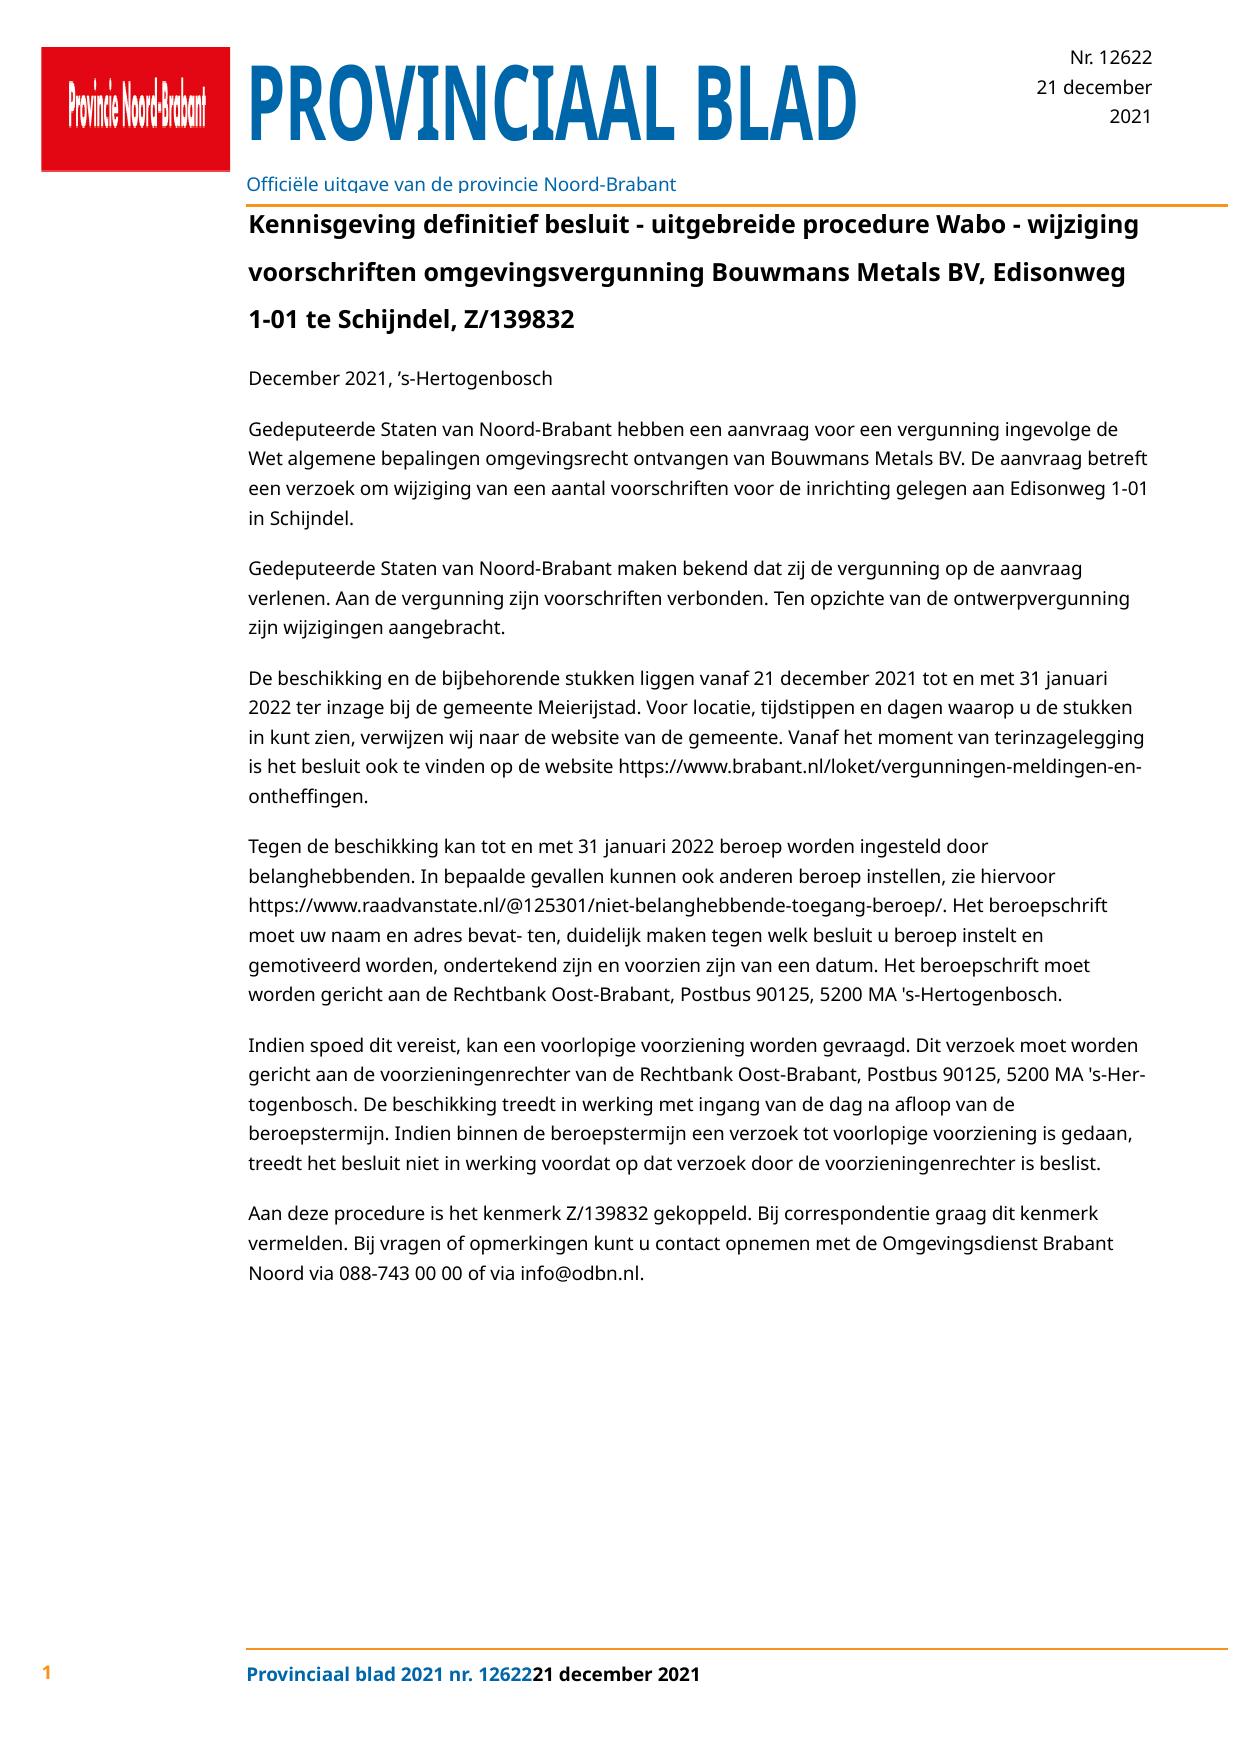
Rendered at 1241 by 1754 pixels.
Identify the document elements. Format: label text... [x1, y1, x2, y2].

picture [41, 47, 231, 172]
text Kennisgeving definitief besluit - uitgebreide procedure Wabo - wijziging voorschriften omgevingsvergunning Bouwmans Metals BV, Edisonweg 1-01 te Schijndel, Z/139832 [248, 207, 1152, 336]
text Gedeputeerde Staten van Noord-Brabant hebben een aanvraag voor een vergunning ingevolge de Wet algemene bepalingen omgevingsrecht ontvangen van Bouwmans Metals BV. De aanvraag betreft een verzoek om wijziging van een aantal voorschriften voor de inrichting gelegen aan Edisonweg 1-01 in Schijndel. [248, 416, 1152, 530]
text Tegen de beschikking kan tot en met 31 januari 2022 beroep worden ingesteld door belanghebbenden. In bepaalde gevallen kunnen ook anderen beroep instellen, zie hiervoor https://www.raadvanstate.nl/@125301/niet-belanghebbende-toegang-beroep/. Het beroepschrift moet uw naam en adres bevat- ten, duidelijk maken tegen welk besluit u beroep instelt en gemotiveerd worden, ondertekend zijn en voorzien zijn van een datum. Het beroepschrift moet worden gericht aan de Rechtbank Oost-Brabant, Postbus 90125, 5200 MA 's-Hertogenbosch. [248, 833, 1152, 1007]
text Gedeputeerde Staten van Noord-Brabant maken bekend dat zij de vergunning op de aanvraag verlenen. Aan de vergunning zijn voorschriften verbonden. Ten opzichte van de ontwerpvergunning zijn wijzigingen aangebracht. [248, 555, 1152, 640]
text Indien spoed dit vereist, kan een voorlopige voorziening worden gevraagd. Dit verzoek moet worden gericht aan de voorzieningenrechter van de Rechtbank Oost-Brabant, Postbus 90125, 5200 MA 's-Her- togenbosch. De beschikking treedt in werking met ingang van de dag na afloop van de beroepstermijn. Indien binnen de beroepstermijn een verzoek tot voorlopige voorziening is gedaan, treedt het besluit niet in werking voordat op dat verzoek door de voorzieningenrechter is beslist. [248, 1032, 1152, 1176]
text De beschikking en de bijbehorende stukken liggen vanaf 21 december 2021 tot en met 31 januari 2022 ter inzage bij de gemeente Meierijstad. Voor locatie, tijdstippen en dagen waarop u de stukken in kunt zien, verwijzen wij naar de website van de gemeente. Vanaf het moment van terinzagelegging is het besluit ook te vinden op de website https://www.brabant.nl/loket/vergunningen-meldingen-en-ontheffingen. [248, 665, 1152, 809]
text December 2021, ’s-Hertogenbosch [248, 366, 1152, 391]
text Aan deze procedure is het kenmerk Z/139832 gekoppeld. Bij correspondentie graag dit kenmerk vermelden. Bij vragen of opmerkingen kunt u contact opnemen met de Omgevingsdienst Brabant Noord via 088-743 00 00 of via info@odbn.nl. [248, 1201, 1152, 1285]
